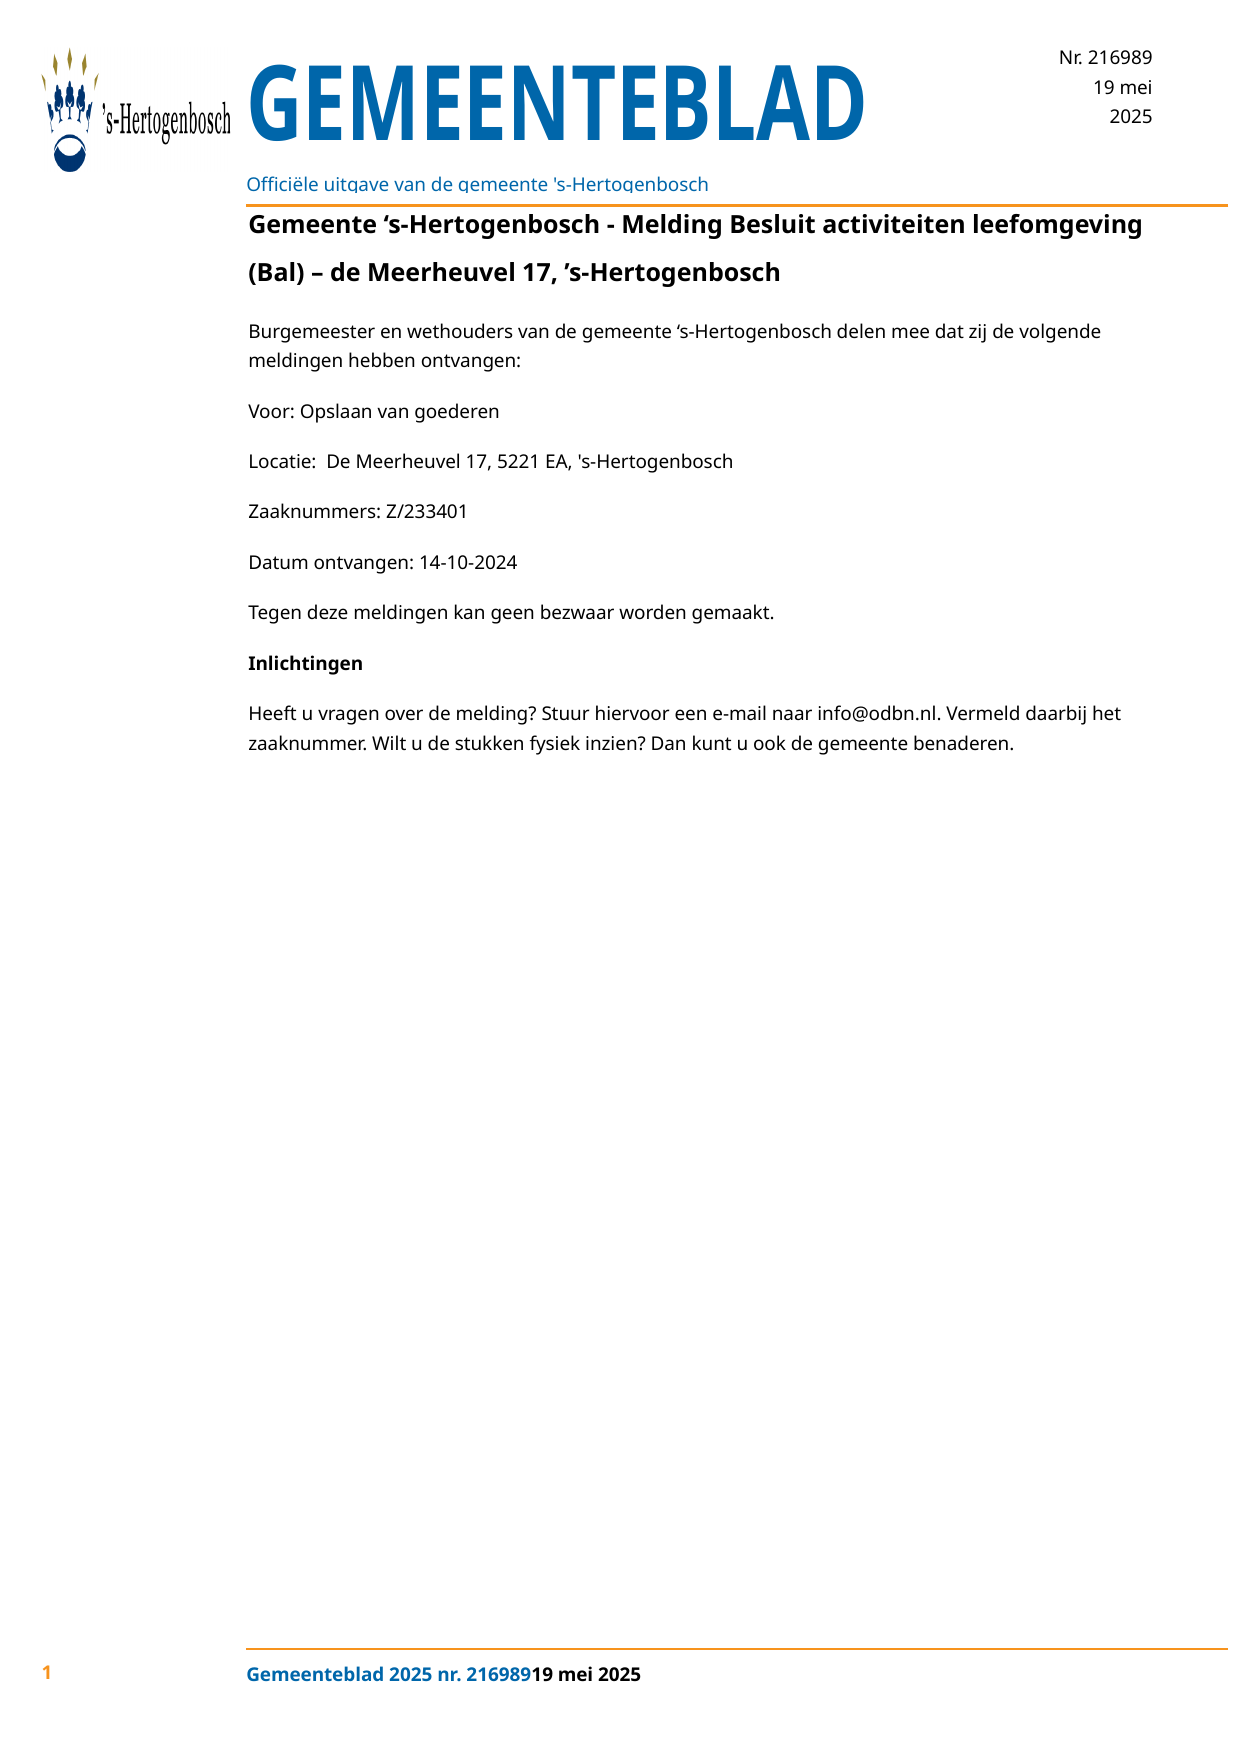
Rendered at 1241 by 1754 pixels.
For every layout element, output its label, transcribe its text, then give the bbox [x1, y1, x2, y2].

text Burgemeester en wethouders van de gemeente ‘s-Hertogenbosch delen mee dat zij de volgende meldingen hebben ontvangen: [248, 318, 1152, 373]
text Datum ontvangen: 14-10-2024 [248, 549, 1152, 575]
text Locatie: De Meerheuvel 17, 5221 EA, 's-Hertogenbosch [248, 448, 1152, 474]
picture [41, 47, 231, 172]
text Tegen deze meldingen kan geen bezwaar worden gemaakt. [248, 599, 1152, 625]
text Inlichtingen [248, 650, 1152, 676]
text Voor: Opslaan van goederen [248, 398, 1152, 424]
text Heeft u vragen over de melding? Stuur hiervoor een e-mail naar info@odbn.nl. Vermeld daarbij het zaaknummer. Wilt u de stukken fysiek inzien? Dan kunt u ook de gemeente benaderen. [248, 700, 1152, 756]
text Gemeente ‘s-Hertogenbosch - Melding Besluit activiteiten leefomgeving (Bal) – de Meerheuvel 17, ’s-Hertogenbosch [248, 207, 1152, 288]
text Zaaknummers: Z/233401 [248, 499, 1152, 524]
